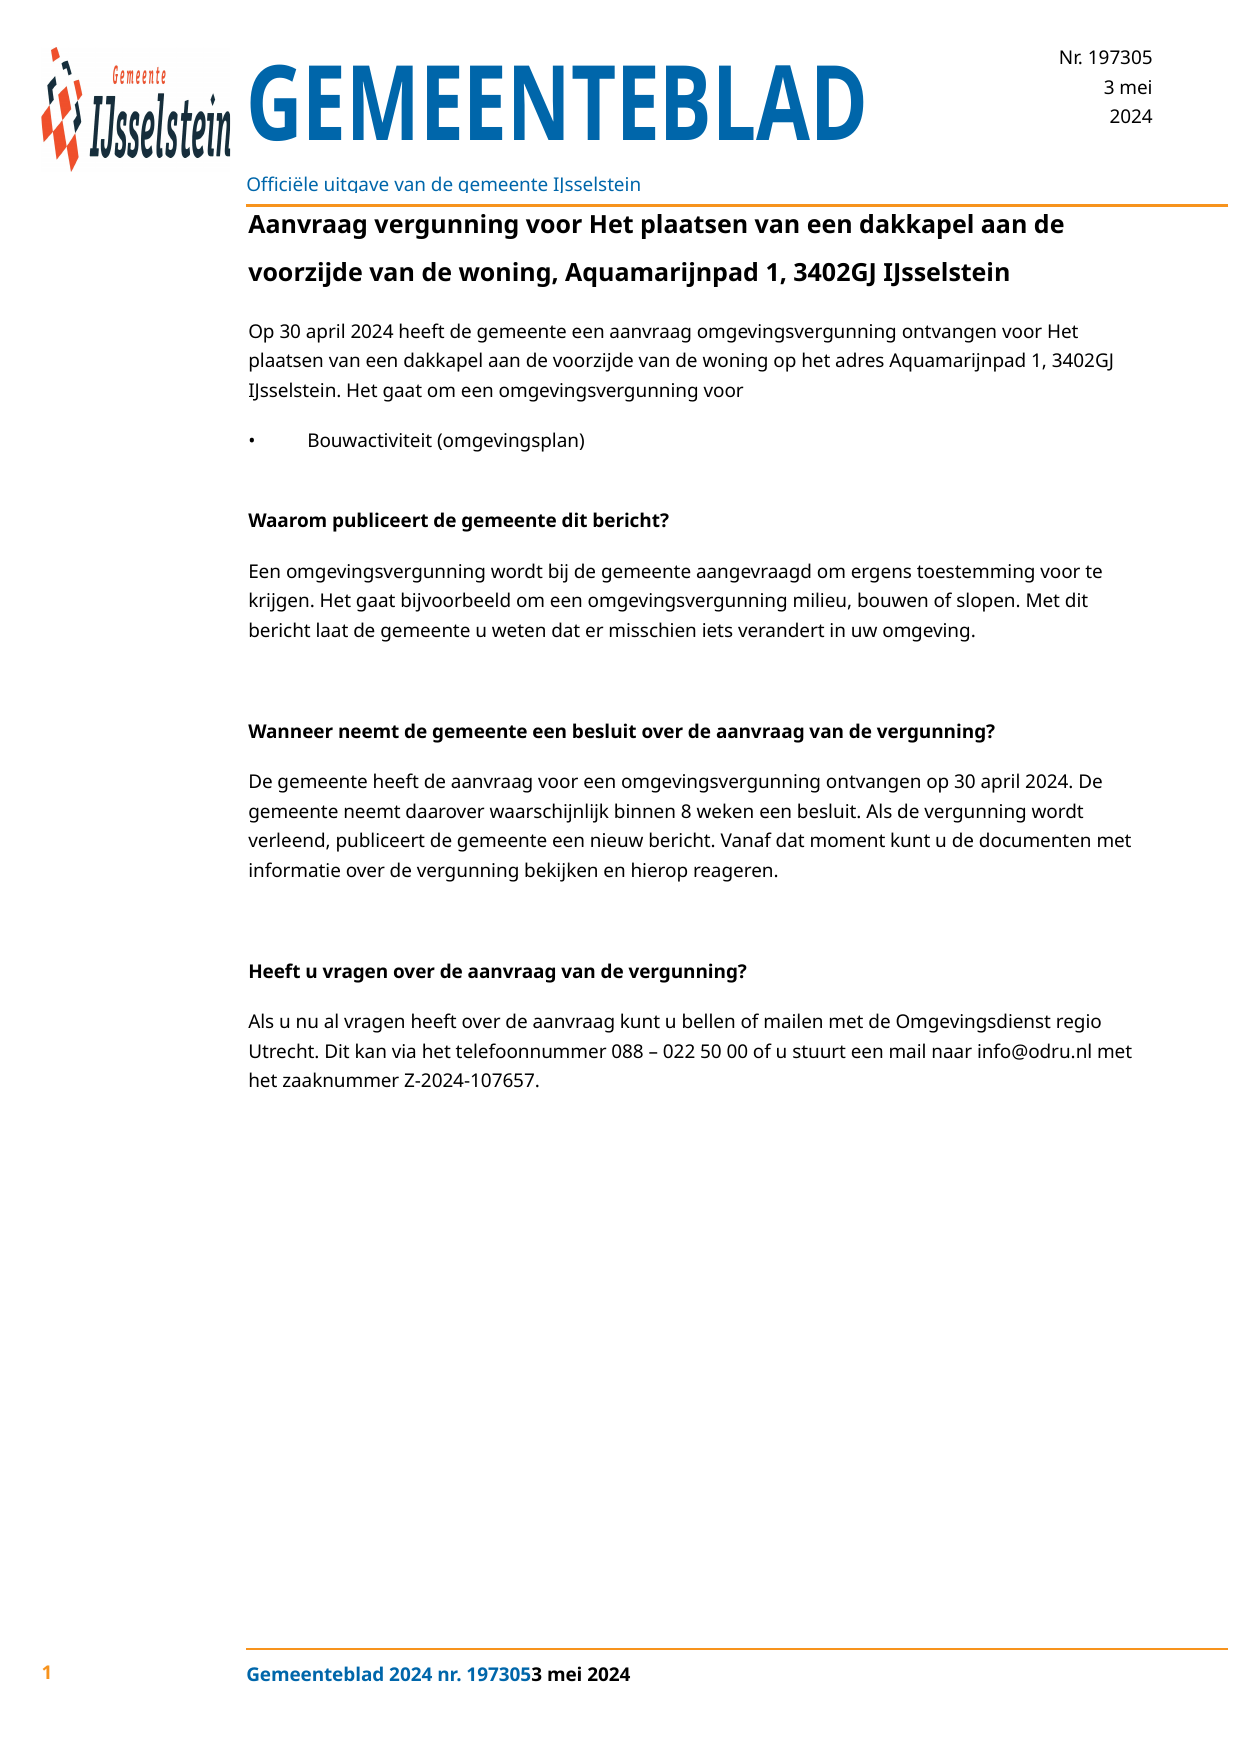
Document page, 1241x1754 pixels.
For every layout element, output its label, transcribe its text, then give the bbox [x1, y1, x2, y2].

text Waarom publiceert de gemeente dit bericht? [248, 507, 1152, 533]
text Een omgevingsvergunning wordt bij de gemeente aangevraagd om ergens toestemming voor te krijgen. Het gaat bijvoorbeeld om een omgevingsvergunning milieu, bouwen of slopen. Met dit bericht laat de gemeente u weten dat er misschien iets verandert in uw omgeving. [248, 558, 1152, 643]
text Als u nu al vragen heeft over de aanvraag kunt u bellen of mailen met de Omgevingsdienst regio Utrecht. Dit kan via het telefoonnummer 088 – 022 50 00 of u stuurt een mail naar info@odru.nl met het zaaknummer Z-2024-107657. [248, 1008, 1152, 1093]
text De gemeente heeft de aanvraag voor een omgevingsvergunning ontvangen op 30 april 2024. De gemeente neemt daarover waarschijnlijk binnen 8 weken een besluit. Als de vergunning wordt verleend, publiceert de gemeente een nieuw bericht. Vanaf dat moment kunt u de documenten met informatie over de vergunning bekijken en hierop reageren. [248, 768, 1152, 883]
text Wanneer neemt de gemeente een besluit over de aanvraag van de vergunning? [248, 718, 1152, 744]
text Heeft u vragen over de aanvraag van de vergunning? [248, 958, 1152, 984]
picture [41, 47, 231, 172]
list Bouwactiviteit (omgevingsplan) [248, 427, 1152, 453]
text Aanvraag vergunning voor Het plaatsen van een dakkapel aan de voorzijde van de woning, Aquamarijnpad 1, 3402GJ IJsselstein [248, 207, 1152, 288]
text Op 30 april 2024 heeft de gemeente een aanvraag omgevingsvergunning ontvangen voor Het plaatsen van een dakkapel aan de voorzijde van de woning op het adres Aquamarijnpad 1, 3402GJ IJsselstein. Het gaat om een omgevingsvergunning voor [248, 318, 1152, 403]
